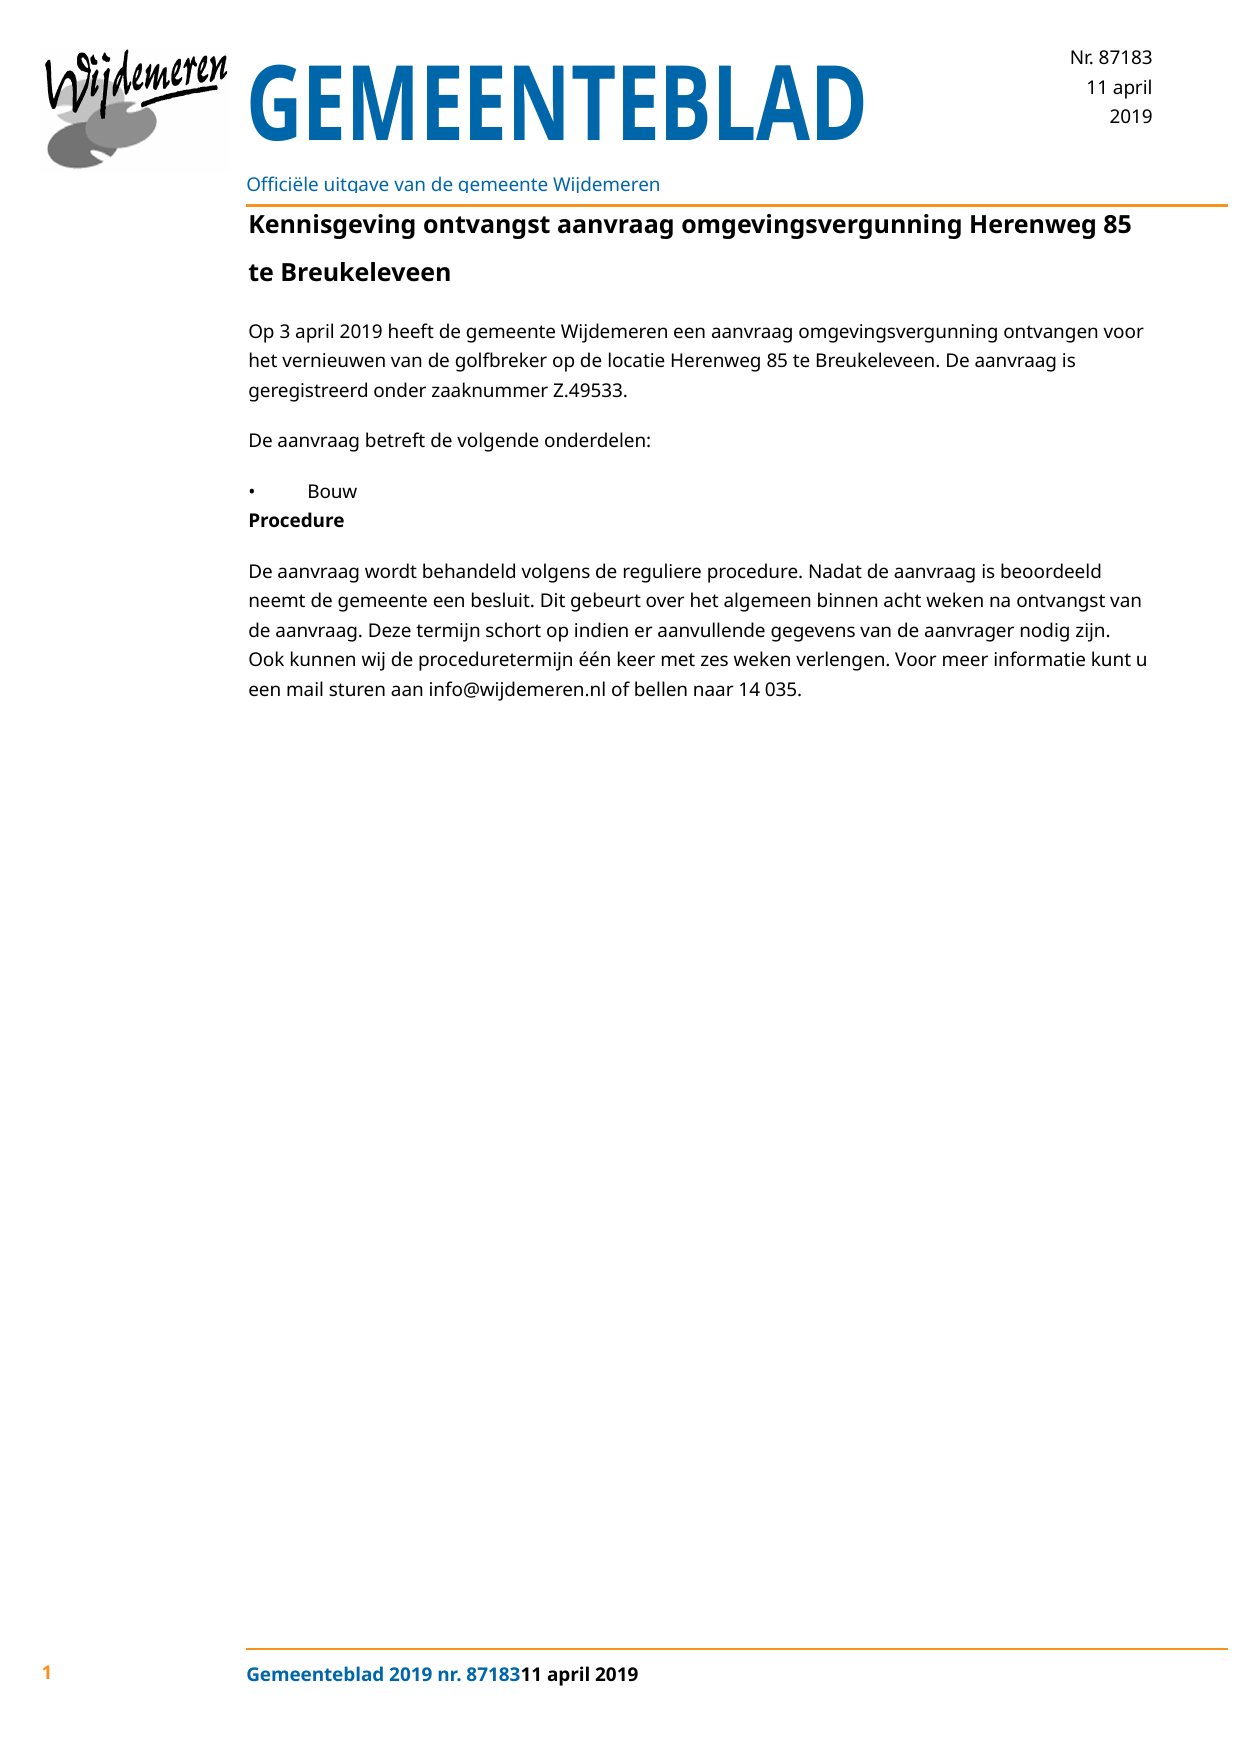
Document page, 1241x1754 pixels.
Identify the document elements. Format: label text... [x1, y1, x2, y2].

picture [41, 47, 231, 172]
text Kennisgeving ontvangst aanvraag omgevingsvergunning Herenweg 85 te Breukeleveen [248, 207, 1152, 288]
text Procedure [248, 507, 1152, 533]
text De aanvraag betreft de volgende onderdelen: [248, 427, 1152, 453]
text De aanvraag wordt behandeld volgens de reguliere procedure. Nadat de aanvraag is beoordeeld neemt de gemeente een besluit. Dit gebeurt over het algemeen binnen acht weken na ontvangst van de aanvraag. Deze termijn schort op indien er aanvullende gegevens van de aanvrager nodig zijn. Ook kunnen wij de proceduretermijn één keer met zes weken verlengen. Voor meer informatie kunt u een mail sturen aan info@wijdemeren.nl of bellen naar 14 035. [248, 558, 1152, 702]
list Bouw [248, 478, 1152, 504]
text Op 3 april 2019 heeft de gemeente Wijdemeren een aanvraag omgevingsvergunning ontvangen voor het vernieuwen van de golfbreker op de locatie Herenweg 85 te Breukeleveen. De aanvraag is geregistreerd onder zaaknummer Z.49533. [248, 318, 1152, 403]
